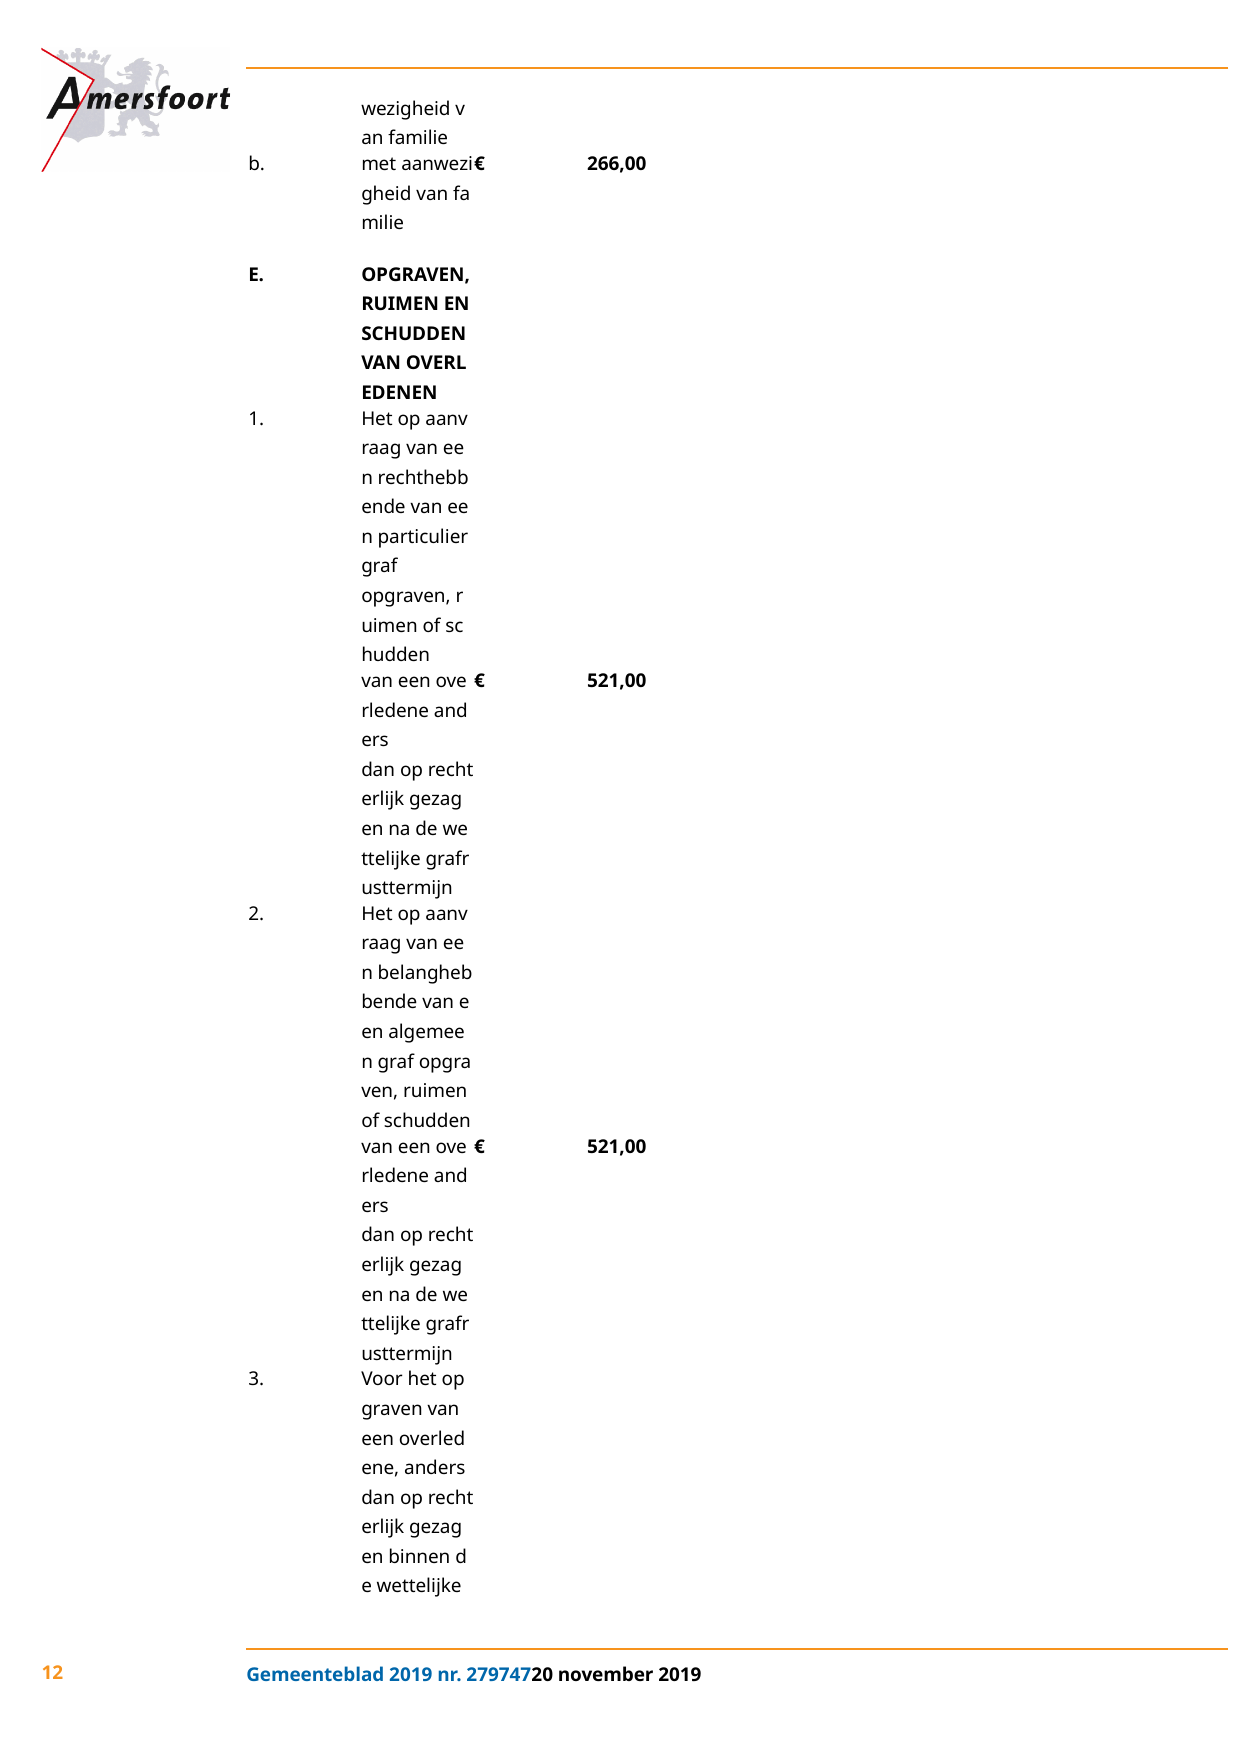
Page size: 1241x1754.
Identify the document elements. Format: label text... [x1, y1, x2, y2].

table_cell Voor het opgraven van een overledene, anders dan op rechterlijk gezag en binnen de wettelijke [361, 1366, 474, 1598]
table_cell [248, 235, 361, 261]
table_cell [587, 235, 700, 261]
table_cell [474, 1366, 587, 1598]
table_cell 521,00 [587, 1133, 700, 1366]
table_cell [474, 235, 587, 261]
table_cell met aanwezigheid van familie [361, 150, 474, 235]
table_cell E. [248, 261, 361, 405]
table_cell OPGRAVEN, RUIMEN EN SCHUDDEN VAN OVERLEDENEN [361, 261, 474, 405]
table_cell [587, 1366, 700, 1598]
table_cell [587, 95, 700, 150]
table_cell Het op aanvraag van een rechthebbende van een particulier graf opgraven, ruimen of schudden [361, 405, 474, 667]
table_cell 266,00 [587, 150, 700, 235]
table_cell wezigheid van familie [361, 95, 474, 150]
table_cell [474, 261, 587, 405]
table_cell [248, 1133, 361, 1366]
table_cell [361, 235, 474, 261]
table_cell [587, 261, 700, 405]
table_cell € [474, 667, 587, 900]
table_cell [474, 95, 587, 150]
table_cell 2. [248, 900, 361, 1133]
table_cell b. [248, 150, 361, 235]
table_cell 3. [248, 1366, 361, 1598]
table_cell € [474, 150, 587, 235]
table_cell 521,00 [587, 667, 700, 900]
table_cell 1. [248, 405, 361, 667]
table_cell Het op aanvraag van een belanghebbende van een algemeen graf opgraven, ruimen of schudden [361, 900, 474, 1133]
table_cell [587, 900, 700, 1133]
picture [41, 47, 231, 172]
table_cell [248, 667, 361, 900]
table_cell [248, 95, 361, 150]
table_cell van een overledene anders dan op rechterlijk gezag en na de wettelijke grafrusttermijn [361, 1133, 474, 1366]
table_cell [474, 405, 587, 667]
table_cell [474, 900, 587, 1133]
table_cell van een overledene anders dan op rechterlijk gezag en na de wettelijke grafrusttermijn [361, 667, 474, 900]
table_cell € [474, 1133, 587, 1366]
table_cell [587, 405, 700, 667]
